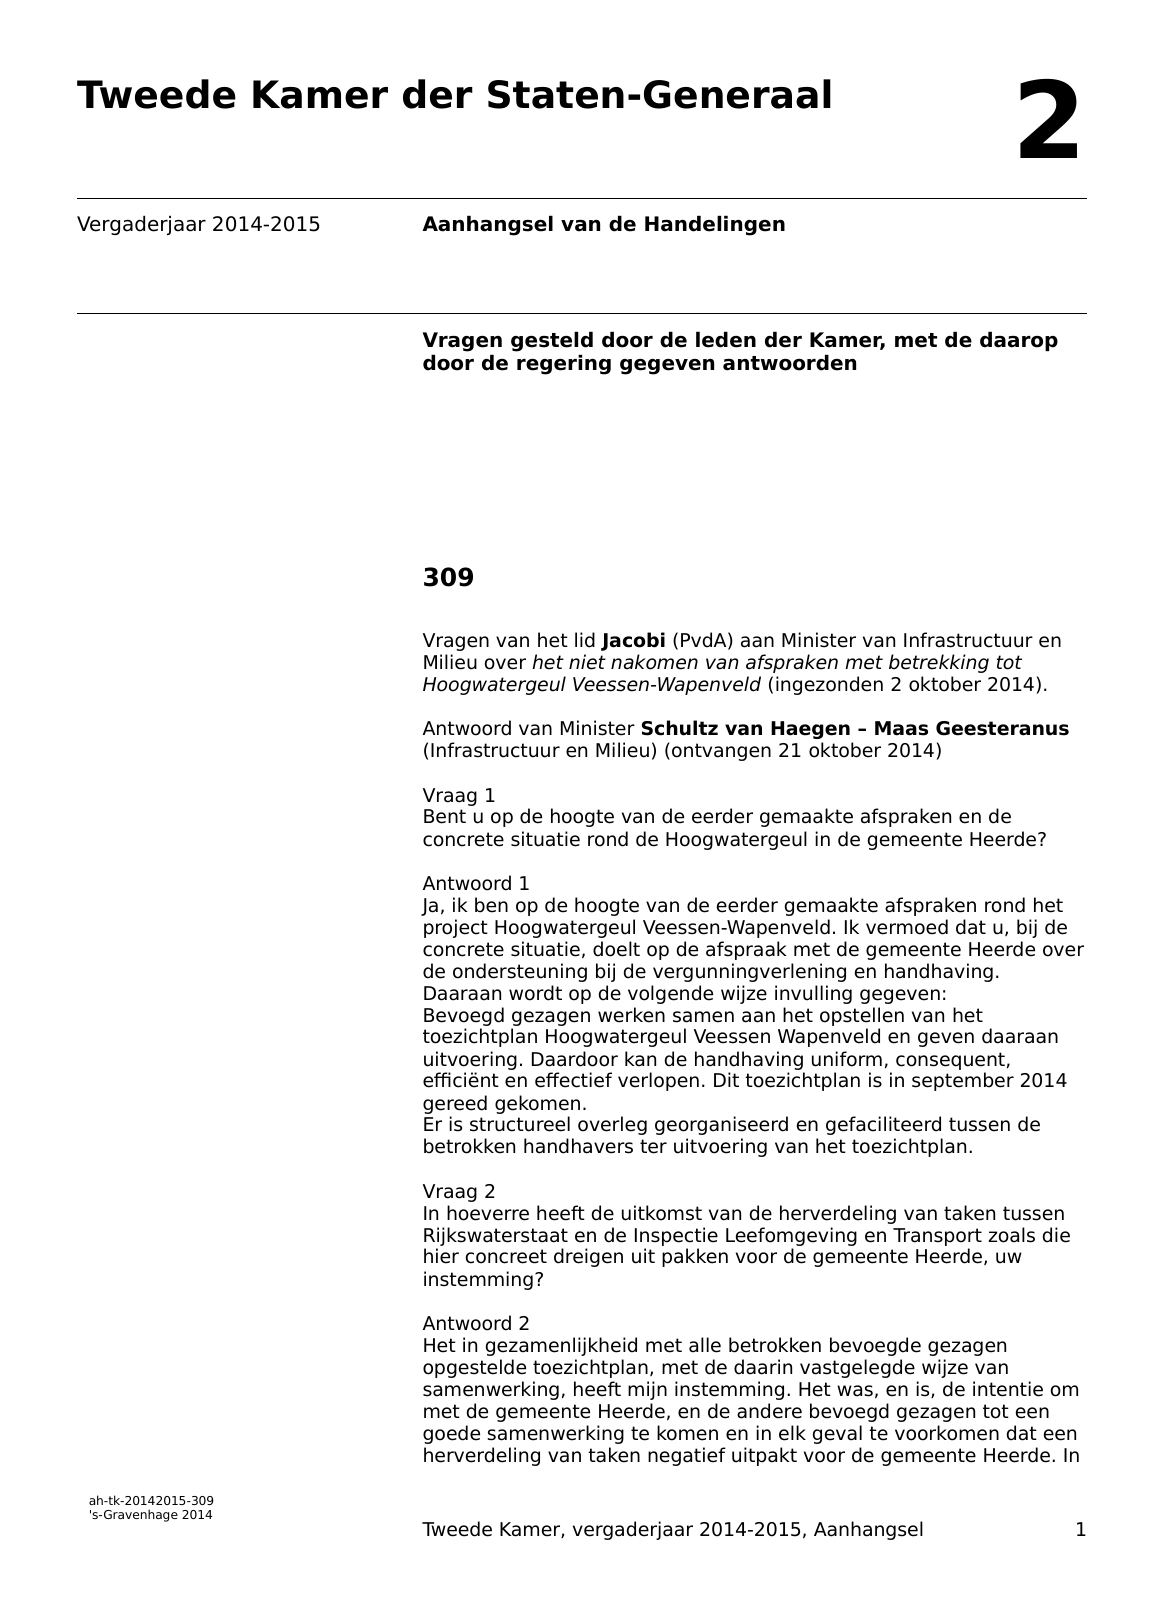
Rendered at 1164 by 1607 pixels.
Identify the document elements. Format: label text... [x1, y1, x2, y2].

text Daaraan wordt op de volgende wijze invulling gegeven: [422, 982, 1087, 1004]
text Antwoord 2 [422, 1313, 1087, 1334]
text Bent u op de hoogte van de eerder gemaakte afspraken en de concrete situatie rond de Hoogwatergeul in de gemeente Heerde? [422, 806, 1087, 850]
text ah-tk-20142015-309 [88, 1494, 323, 1508]
text Ja, ik ben op de hoogte van de eerder gemaakte afspraken rond het project Hoogwatergeul Veessen-Wapenveld. Ik vermoed dat u, bij de concrete situatie, doelt op de afspraak met de gemeente Heerde over de ondersteuning bij de vergunningverlening en handhaving. [422, 894, 1087, 982]
text 309 [422, 563, 1087, 592]
text Vraag 1 [422, 784, 1087, 806]
text Bevoegd gezagen werken samen aan het opstellen van het toezichtplan Hoogwatergeul Veessen Wapenveld en geven daaraan uitvoering. Daardoor kan de handhaving uniform, consequent, efficiënt en effectief verlopen. Dit toezichtplan is in september 2014 gereed gekomen. [422, 1004, 1087, 1114]
table_cell Vragen gesteld door de leden der Kamer, met de daarop door de regering gegeven antwoorden [422, 314, 1087, 375]
text In hoeverre heeft de uitkomst van de herverdeling van taken tussen Rijkswaterstaat en de Inspectie Leefomgeving en Transport zoals die hier concreet dreigen uit pakken voor de gemeente Heerde, uw instemming? [422, 1202, 1087, 1290]
table_header 2 [886, 59, 1087, 198]
text Antwoord 1 [422, 873, 1087, 894]
text Vraag 2 [422, 1181, 1087, 1202]
text Het in gezamenlijkheid met alle betrokken bevoegde gezagen opgestelde toezichtplan, met de daarin vastgelegde wijze van samenwerking, heeft mijn instemming. Het was, en is, de intentie om met de gemeente Heerde, en de andere bevoegd gezagen tot een goede samenwerking te komen en in elk geval te voorkomen dat een herverdeling van taken negatief uitpakt voor de gemeente Heerde. In [422, 1334, 1087, 1466]
table_cell Aanhangsel van de Handelingen [422, 199, 1087, 313]
text Antwoord van Minister Schultz van Haegen – Maas Geesteranus (Infrastructuur en Milieu) (ontvangen 21 oktober 2014) [422, 718, 1087, 762]
text Er is structureel overleg georganiseerd en gefaciliteerd tussen de betrokken handhavers ter uitvoering van het toezichtplan. [422, 1114, 1087, 1158]
text 's-Gravenhage 2014 [88, 1508, 323, 1522]
table_header Tweede Kamer der Staten-Generaal [77, 59, 886, 198]
table_cell Vergaderjaar 2014-2015 [77, 199, 422, 313]
text Vragen van het lid Jacobi (PvdA) aan Minister van Infrastructuur en Milieu over het niet nakomen van afspraken met betrekking tot Hoogwatergeul Veessen-Wapenveld (ingezonden 2 oktober 2014). [422, 630, 1087, 696]
table_cell [77, 314, 422, 375]
